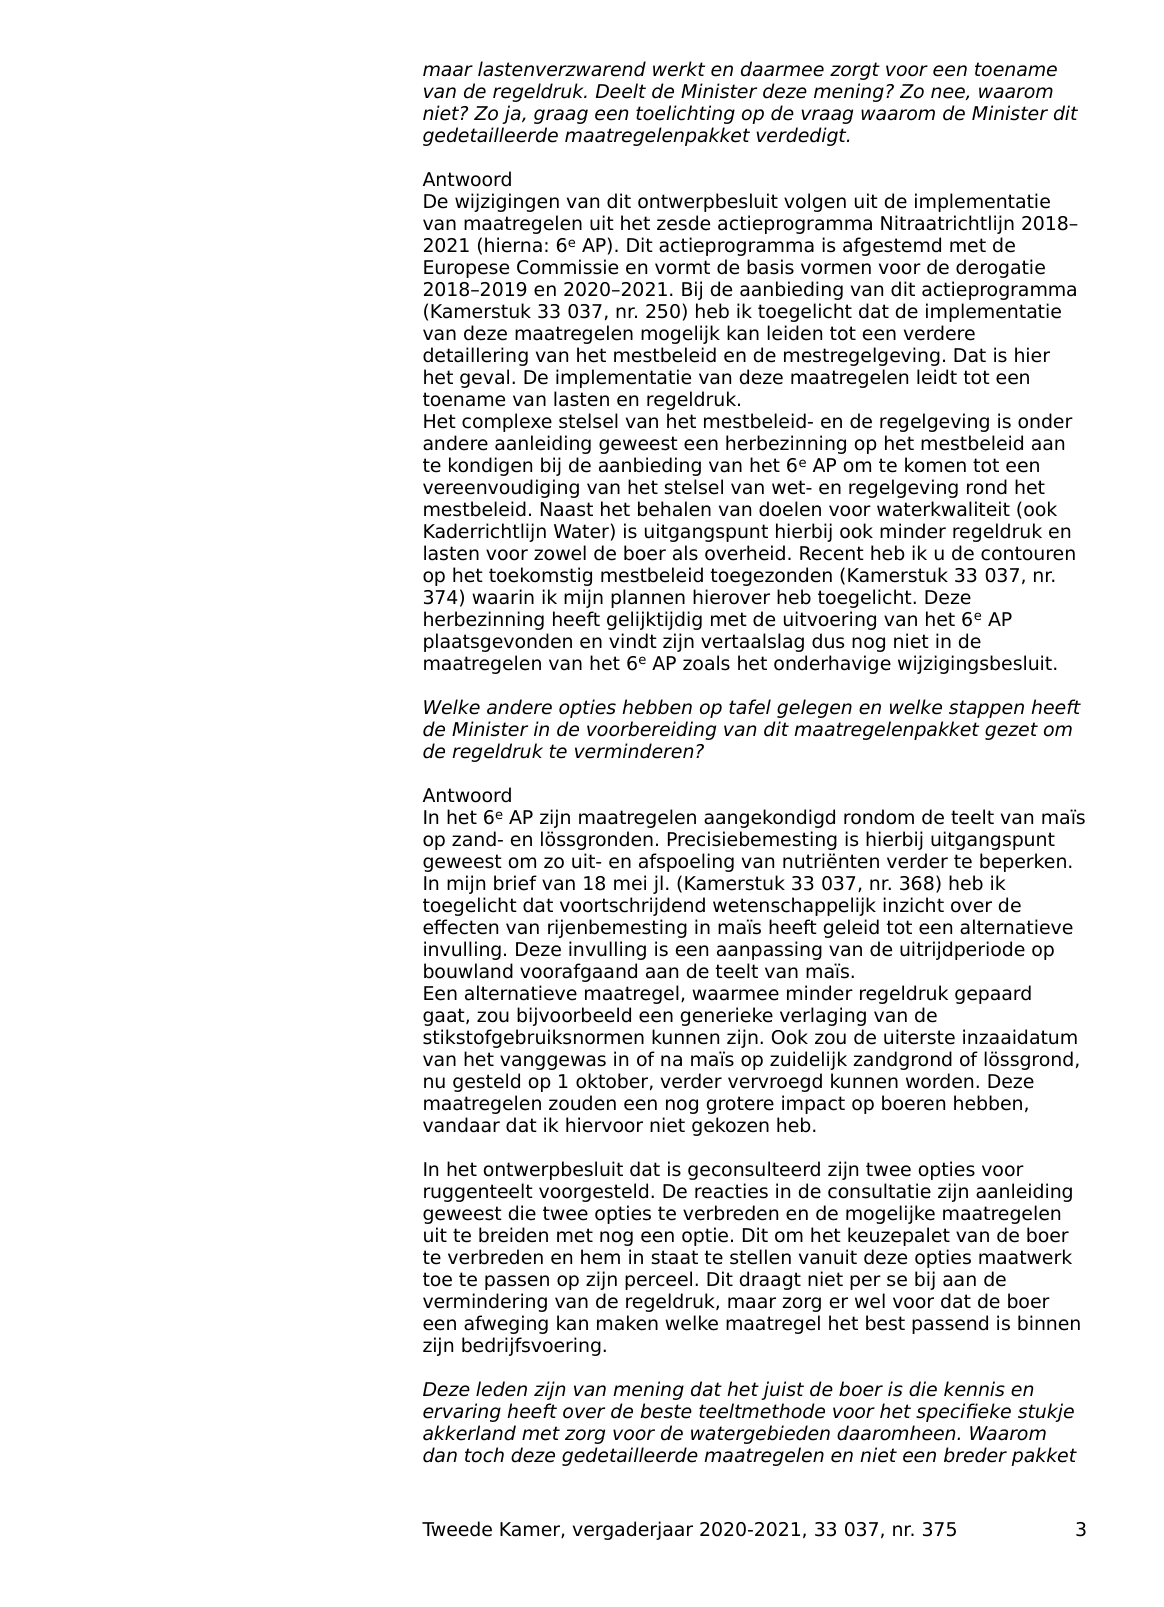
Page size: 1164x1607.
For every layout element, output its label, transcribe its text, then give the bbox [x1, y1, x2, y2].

text maar lastenverzwarend werkt en daarmee zorgt voor een toename van de regeldruk. Deelt de Minister deze mening? Zo nee, waarom niet? Zo ja, graag een toelichting op de vraag waarom de Minister dit gedetailleerde maatregelenpakket verdedigt. [422, 59, 1087, 147]
text Het complexe stelsel van het mestbeleid- en de regelgeving is onder andere aanleiding geweest een herbezinning op het mestbeleid aan te kondigen bij de aanbieding van het 6e AP om te komen tot een vereenvoudiging van het stelsel van wet- en regelgeving rond het mestbeleid. Naast het behalen van doelen voor waterkwaliteit (ook Kaderrichtlijn Water) is uitgangspunt hierbij ook minder regeldruk en lasten voor zowel de boer als overheid. Recent heb ik u de contouren op het toekomstig mestbeleid toegezonden (Kamerstuk 33 037, nr. 374) waarin ik mijn plannen hierover heb toegelicht. Deze herbezinning heeft gelijktijdig met de uitvoering van het 6e AP plaatsgevonden en vindt zijn vertaalslag dus nog niet in de maatregelen van het 6e AP zoals het onderhavige wijzigingsbesluit. [422, 411, 1087, 675]
text Deze leden zijn van mening dat het juist de boer is die kennis en ervaring heeft over de beste teeltmethode voor het specifieke stukje akkerland met zorg voor de watergebieden daaromheen. Waarom dan toch deze gedetailleerde maatregelen en niet een breder pakket [422, 1379, 1087, 1467]
text In het 6e AP zijn maatregelen aangekondigd rondom de teelt van maïs op zand- en lössgronden. Precisiebemesting is hierbij uitgangspunt geweest om zo uit- en afspoeling van nutriënten verder te beperken. In mijn brief van 18 mei jl. (Kamerstuk 33 037, nr. 368) heb ik toegelicht dat voortschrijdend wetenschappelijk inzicht over de effecten van rijenbemesting in maïs heeft geleid tot een alternatieve invulling. Deze invulling is een aanpassing van de uitrijdperiode op bouwland voorafgaand aan de teelt van maïs. [422, 807, 1087, 983]
text Welke andere opties hebben op tafel gelegen en welke stappen heeft de Minister in de voorbereiding van dit maatregelenpakket gezet om de regeldruk te verminderen? [422, 697, 1087, 763]
text In het ontwerpbesluit dat is geconsulteerd zijn twee opties voor ruggenteelt voorgesteld. De reacties in de consultatie zijn aanleiding geweest die twee opties te verbreden en de mogelijke maatregelen uit te breiden met nog een optie. Dit om het keuzepalet van de boer te verbreden en hem in staat te stellen vanuit deze opties maatwerk toe te passen op zijn perceel. Dit draagt niet per se bij aan de vermindering van de regeldruk, maar zorg er wel voor dat de boer een afweging kan maken welke maatregel het best passend is binnen zijn bedrijfsvoering. [422, 1159, 1087, 1357]
text Antwoord [422, 785, 1087, 807]
text Antwoord [422, 169, 1087, 191]
text Een alternatieve maatregel, waarmee minder regeldruk gepaard gaat, zou bijvoorbeeld een generieke verlaging van de stikstofgebruiksnormen kunnen zijn. Ook zou de uiterste inzaaidatum van het vanggewas in of na maïs op zuidelijk zandgrond of lössgrond, nu gesteld op 1 oktober, verder vervroegd kunnen worden. Deze maatregelen zouden een nog grotere impact op boeren hebben, vandaar dat ik hiervoor niet gekozen heb. [422, 983, 1087, 1137]
text De wijzigingen van dit ontwerpbesluit volgen uit de implementatie van maatregelen uit het zesde actieprogramma Nitraatrichtlijn 2018–2021 (hierna: 6e AP). Dit actieprogramma is afgestemd met de Europese Commissie en vormt de basis vormen voor de derogatie 2018–2019 en 2020–2021. Bij de aanbieding van dit actieprogramma (Kamerstuk 33 037, nr. 250) heb ik toegelicht dat de implementatie van deze maatregelen mogelijk kan leiden tot een verdere detaillering van het mestbeleid en de mestregelgeving. Dat is hier het geval. De implementatie van deze maatregelen leidt tot een toename van lasten en regeldruk. [422, 191, 1087, 411]
